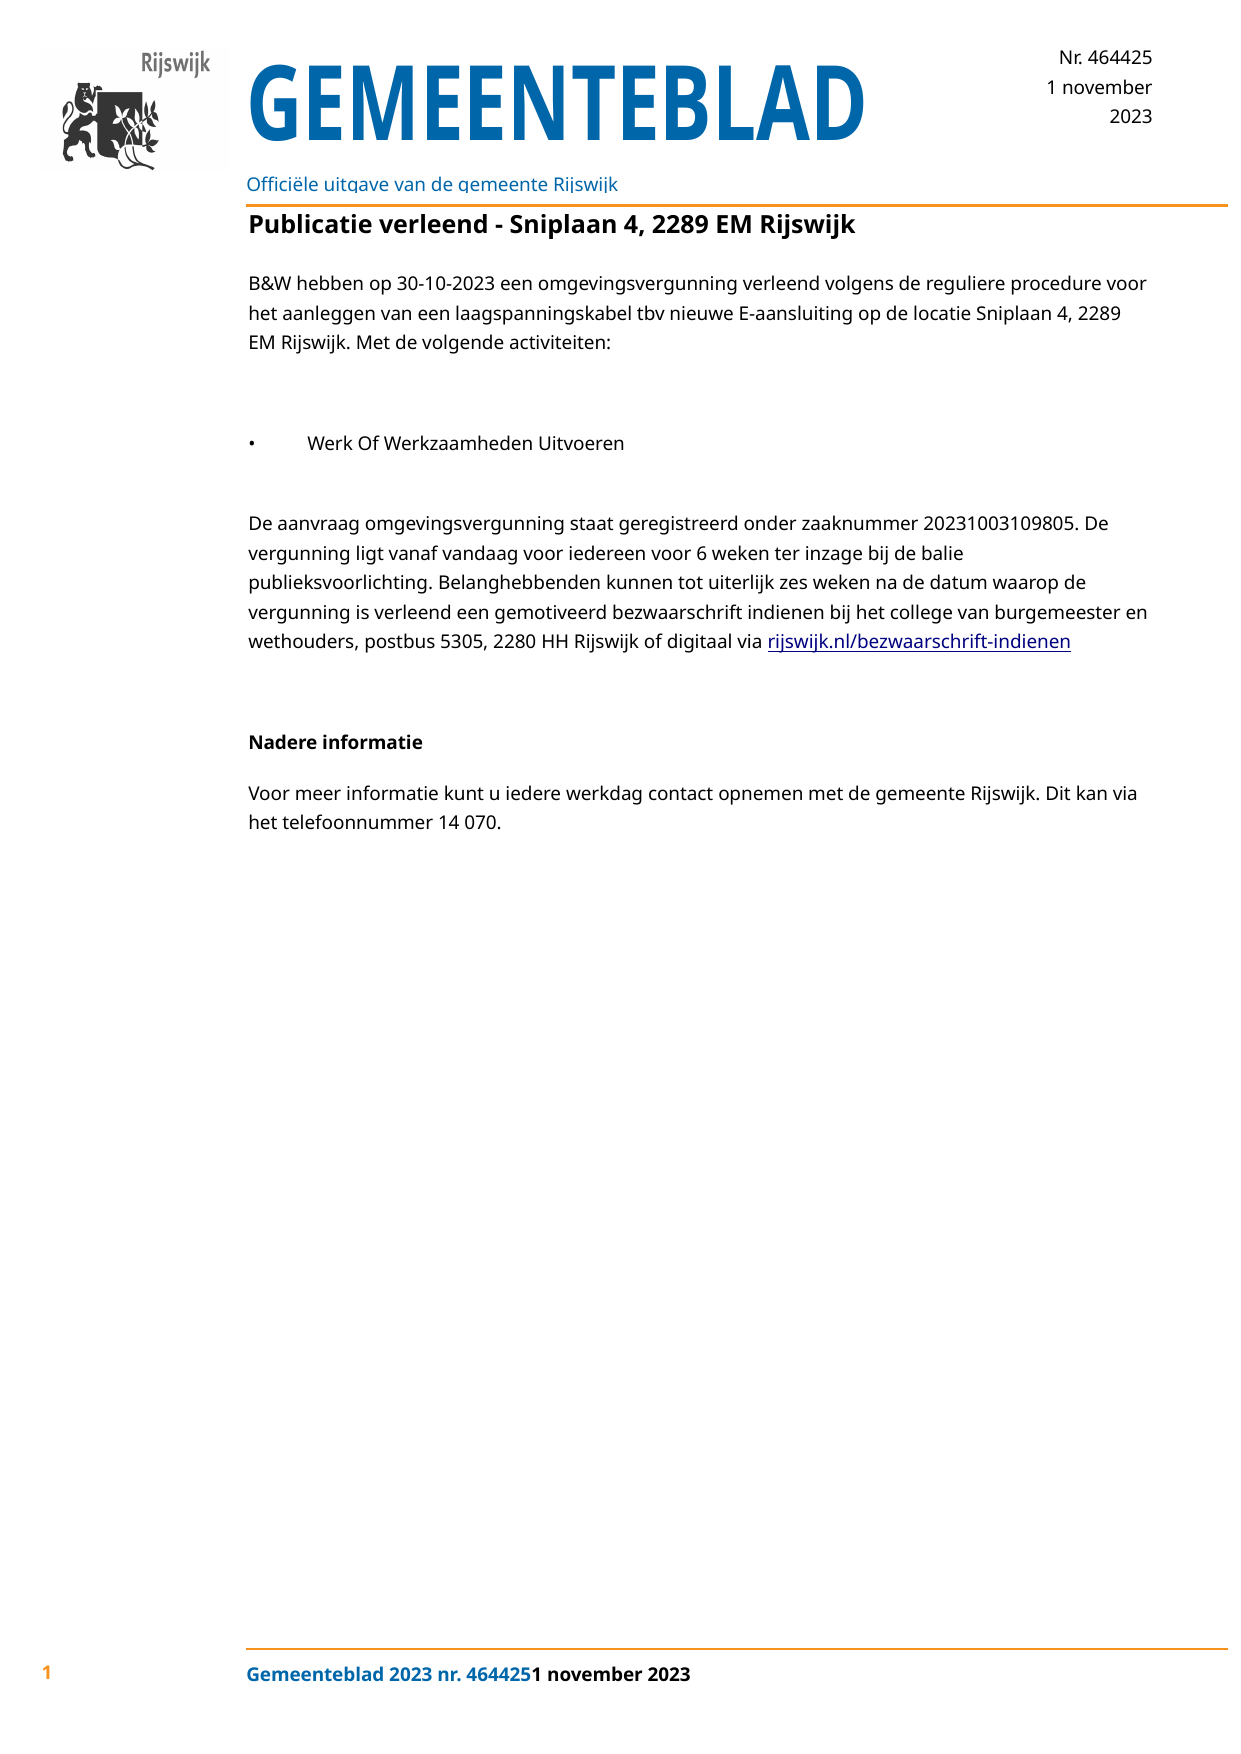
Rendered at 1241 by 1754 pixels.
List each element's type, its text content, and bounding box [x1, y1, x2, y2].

text Nadere informatie [248, 729, 1152, 755]
text B&W hebben op 30-10-2023 een omgevingsvergunning verleend volgens de reguliere procedure voor het aanleggen van een laagspanningskabel tbv nieuwe E-aansluiting op de locatie Sniplaan 4, 2289 EM Rijswijk. Met de volgende activiteiten: [248, 270, 1152, 355]
picture [41, 47, 231, 172]
text Voor meer informatie kunt u iedere werkdag contact opnemen met de gemeente Rijswijk. Dit kan via het telefoonnummer 14 070. [248, 780, 1152, 835]
text De aanvraag omgevingsvergunning staat geregistreerd onder zaaknummer 20231003109805. De vergunning ligt vanaf vandaag voor iedereen voor 6 weken ter inzage bij de balie publieksvoorlichting. Belanghebbenden kunnen tot uiterlijk zes weken na de datum waarop de vergunning is verleend een gemotiveerd bezwaarschrift indienen bij het college van burgemeester en wethouders, postbus 5305, 2280 HH Rijswijk of digitaal via rijswijk.nl/bezwaarschrift-indienen [248, 510, 1152, 654]
text Publicatie verleend - Sniplaan 4, 2289 EM Rijswijk [248, 207, 1152, 241]
list Werk Of Werkzaamheden Uitvoeren [248, 430, 1152, 456]
